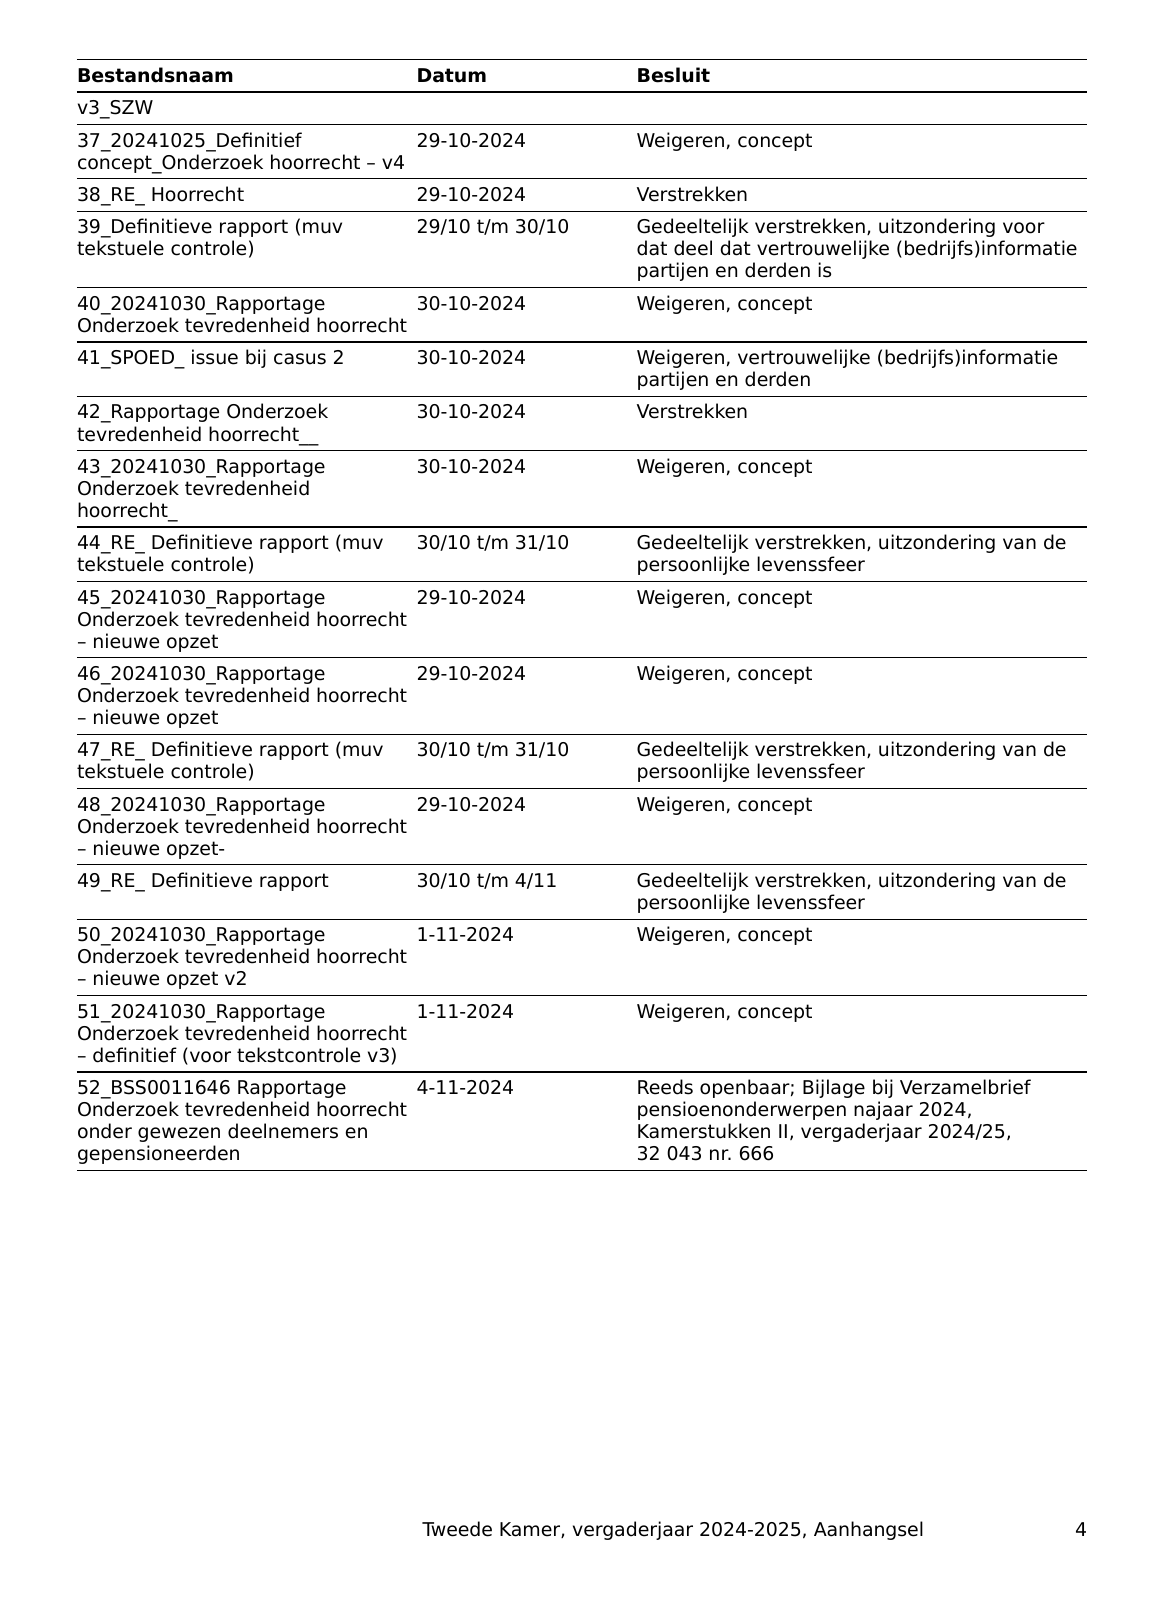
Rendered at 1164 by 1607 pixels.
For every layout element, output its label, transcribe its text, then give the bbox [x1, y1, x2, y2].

table_cell 45_20241030_Rapportage Onderzoek tevredenheid hoorrecht – nieuwe opzet [77, 582, 410, 657]
table_cell 30-10-2024 [410, 451, 630, 526]
table_cell Weigeren, concept [630, 789, 1087, 864]
table_cell 44_RE_ Definitieve rapport (muv tekstuele controle) [77, 528, 410, 581]
table_header Datum [410, 60, 630, 91]
table_cell 43_20241030_Rapportage Onderzoek tevredenheid hoorrecht_ [77, 451, 410, 526]
table_cell Reeds openbaar; Bijlage bij Verzamelbrief pensioenonderwerpen najaar 2024, Kamerstukken II, vergaderjaar 2024/25, 32 043 nr. 666 [630, 1073, 1087, 1170]
table_cell 46_20241030_Rapportage Onderzoek tevredenheid hoorrecht – nieuwe opzet [77, 658, 410, 733]
table_cell 30-10-2024 [410, 288, 630, 341]
table_cell 29-10-2024 [410, 789, 630, 864]
table_cell Weigeren, concept [630, 996, 1087, 1071]
table_cell 42_Rapportage Onderzoek tevredenheid hoorrecht__ [77, 397, 410, 450]
table_cell 1-11-2024 [410, 996, 630, 1071]
table_cell v3_SZW [77, 93, 410, 124]
table_cell Weigeren, concept [630, 658, 1087, 733]
table_cell 30/10 t/m 31/10 [410, 735, 630, 788]
table_cell Gedeeltelijk verstrekken, uitzondering van de persoonlijke levenssfeer [630, 528, 1087, 581]
table_cell Weigeren, concept [630, 920, 1087, 995]
table_cell Gedeeltelijk verstrekken, uitzondering van de persoonlijke levenssfeer [630, 865, 1087, 919]
table_cell Weigeren, vertrouwelijke (bedrijfs)informatie partijen en derden [630, 343, 1087, 396]
table_cell Gedeeltelijk verstrekken, uitzondering van de persoonlijke levenssfeer [630, 735, 1087, 788]
table_cell 39_Definitieve rapport (muv tekstuele controle) [77, 212, 410, 287]
table_cell Verstrekken [630, 397, 1087, 450]
table_cell 48_20241030_Rapportage Onderzoek tevredenheid hoorrecht – nieuwe opzet- [77, 789, 410, 864]
table_cell 47_RE_ Definitieve rapport (muv tekstuele controle) [77, 735, 410, 788]
table_cell 49_RE_ Definitieve rapport [77, 865, 410, 919]
table_cell 30/10 t/m 4/11 [410, 865, 630, 919]
table_cell 41_SPOED_ issue bij casus 2 [77, 343, 410, 396]
table_cell 51_20241030_Rapportage Onderzoek tevredenheid hoorrecht – definitief (voor tekstcontrole v3) [77, 996, 410, 1071]
table_header Bestandsnaam [77, 60, 410, 91]
table_cell 29-10-2024 [410, 179, 630, 211]
table_cell 1-11-2024 [410, 920, 630, 995]
table_cell 30-10-2024 [410, 397, 630, 450]
table_cell [630, 93, 1087, 124]
table_cell 4-11-2024 [410, 1073, 630, 1170]
table_cell 29-10-2024 [410, 658, 630, 733]
table_cell 29/10 t/m 30/10 [410, 212, 630, 287]
table_cell 29-10-2024 [410, 582, 630, 657]
table_cell Gedeeltelijk verstrekken, uitzondering voor dat deel dat vertrouwelijke (bedrijfs)informatie partijen en derden is [630, 212, 1087, 287]
table_cell 30-10-2024 [410, 343, 630, 396]
table_cell 37_20241025_Definitief concept_Onderzoek hoorrecht – v4 [77, 125, 410, 178]
table_cell Weigeren, concept [630, 582, 1087, 657]
table_header Besluit [630, 60, 1087, 91]
table_cell 30/10 t/m 31/10 [410, 528, 630, 581]
table_cell 50_20241030_Rapportage Onderzoek tevredenheid hoorrecht – nieuwe opzet v2 [77, 920, 410, 995]
table_cell Verstrekken [630, 179, 1087, 211]
table_cell 29-10-2024 [410, 125, 630, 178]
table_cell Weigeren, concept [630, 125, 1087, 178]
table_cell [410, 93, 630, 124]
table_cell 40_20241030_Rapportage Onderzoek tevredenheid hoorrecht [77, 288, 410, 341]
table_cell Weigeren, concept [630, 288, 1087, 341]
table_cell 52_BSS0011646 Rapportage Onderzoek tevredenheid hoorrecht onder gewezen deelnemers en gepensioneerden [77, 1073, 410, 1170]
table_cell Weigeren, concept [630, 451, 1087, 526]
table_cell 38_RE_ Hoorrecht [77, 179, 410, 211]
